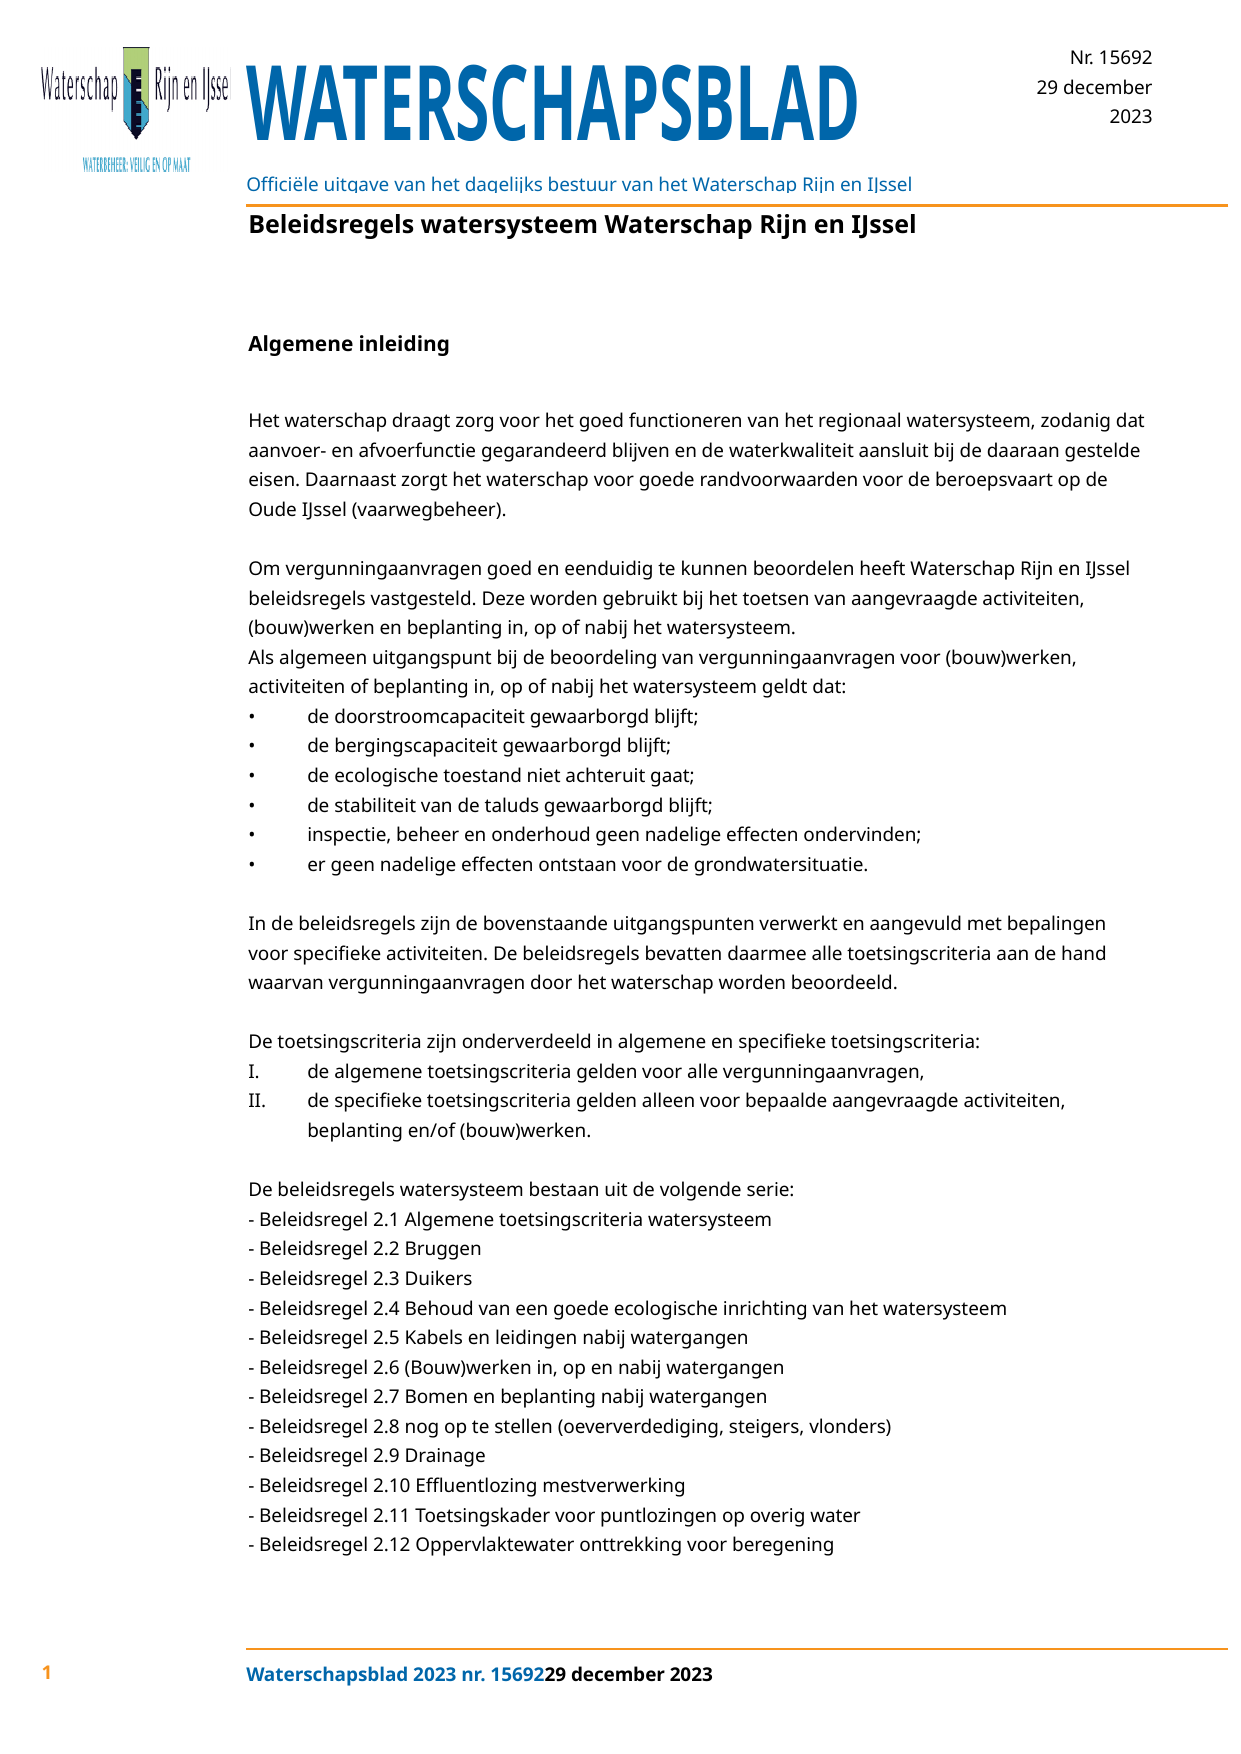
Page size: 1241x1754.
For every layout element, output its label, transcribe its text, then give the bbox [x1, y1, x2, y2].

text - Beleidsregel 2.4 Behoud van een goede ecologische inrichting van het watersysteem [248, 1295, 1152, 1320]
text - Beleidsregel 2.11 Toetsingskader voor puntlozingen op overig water [248, 1502, 1152, 1527]
text Beleidsregels watersysteem Waterschap Rijn en IJssel [248, 207, 1152, 241]
list de bergingscapaciteit gewaarborgd blijft; [248, 733, 1152, 758]
text - Beleidsregel 2.1 Algemene toetsingscriteria watersysteem [248, 1206, 1152, 1232]
list de doorstroomcapaciteit gewaarborgd blijft; [248, 703, 1152, 729]
text De toetsingscriteria zijn onderverdeeld in algemene en specifieke toetsingscriteria: [248, 1028, 1152, 1054]
text - Beleidsregel 2.9 Drainage [248, 1443, 1152, 1468]
list de specifieke toetsingscriteria gelden alleen voor bepaalde aangevraagde activiteiten, beplanting en/of (bouw)werken. [248, 1088, 1152, 1143]
picture [41, 47, 231, 172]
list de stabiliteit van de taluds gewaarborgd blijft; [248, 792, 1152, 817]
list er geen nadelige effecten ontstaan voor de grondwatersituatie. [248, 851, 1152, 877]
text Als algemeen uitgangspunt bij de beoordeling van vergunningaanvragen voor (bouw)werken, activiteiten of beplanting in, op of nabij het watersysteem geldt dat: [248, 644, 1152, 699]
text - Beleidsregel 2.12 Oppervlaktewater onttrekking voor beregening [248, 1531, 1152, 1557]
text - Beleidsregel 2.8 nog op te stellen (oeververdediging, steigers, vlonders) [248, 1413, 1152, 1439]
text In de beleidsregels zijn de bovenstaande uitgangspunten verwerkt en aangevuld met bepalingen voor specifieke activiteiten. De beleidsregels bevatten daarmee alle toetsingscriteria aan de hand waarvan vergunningaanvragen door het waterschap worden beoordeeld. [248, 910, 1152, 995]
list inspectie, beheer en onderhoud geen nadelige effecten ondervinden; [248, 821, 1152, 847]
text Het waterschap draagt zorg voor het goed functioneren van het regionaal watersysteem, zodanig dat aanvoer- en afvoerfunctie gegarandeerd blijven en de waterkwaliteit aansluit bij de daaraan gestelde eisen. Daarnaast zorgt het waterschap voor goede randvoorwaarden voor de beroepsvaart op de Oude IJssel (vaarwegbeheer). [248, 407, 1152, 522]
text - Beleidsregel 2.2 Bruggen [248, 1236, 1152, 1261]
text - Beleidsregel 2.7 Bomen en beplanting nabij watergangen [248, 1383, 1152, 1409]
list de ecologische toestand niet achteruit gaat; [248, 762, 1152, 788]
text - Beleidsregel 2.5 Kabels en leidingen nabij watergangen [248, 1324, 1152, 1350]
text - Beleidsregel 2.3 Duikers [248, 1265, 1152, 1291]
text Algemene inleiding [248, 329, 1152, 358]
text Om vergunningaanvragen goed en eenduidig te kunnen beoordelen heeft Waterschap Rijn en IJssel beleidsregels vastgesteld. Deze worden gebruikt bij het toetsen van aangevraagde activiteiten, (bouw)werken en beplanting in, op of nabij het watersysteem. [248, 555, 1152, 640]
text - Beleidsregel 2.6 (Bouw)werken in, op en nabij watergangen [248, 1354, 1152, 1379]
list de algemene toetsingscriteria gelden voor alle vergunningaanvragen, [248, 1058, 1152, 1084]
text - Beleidsregel 2.10 Effluentlozing mestverwerking [248, 1472, 1152, 1498]
text De beleidsregels watersysteem bestaan uit de volgende serie: [248, 1176, 1152, 1202]
